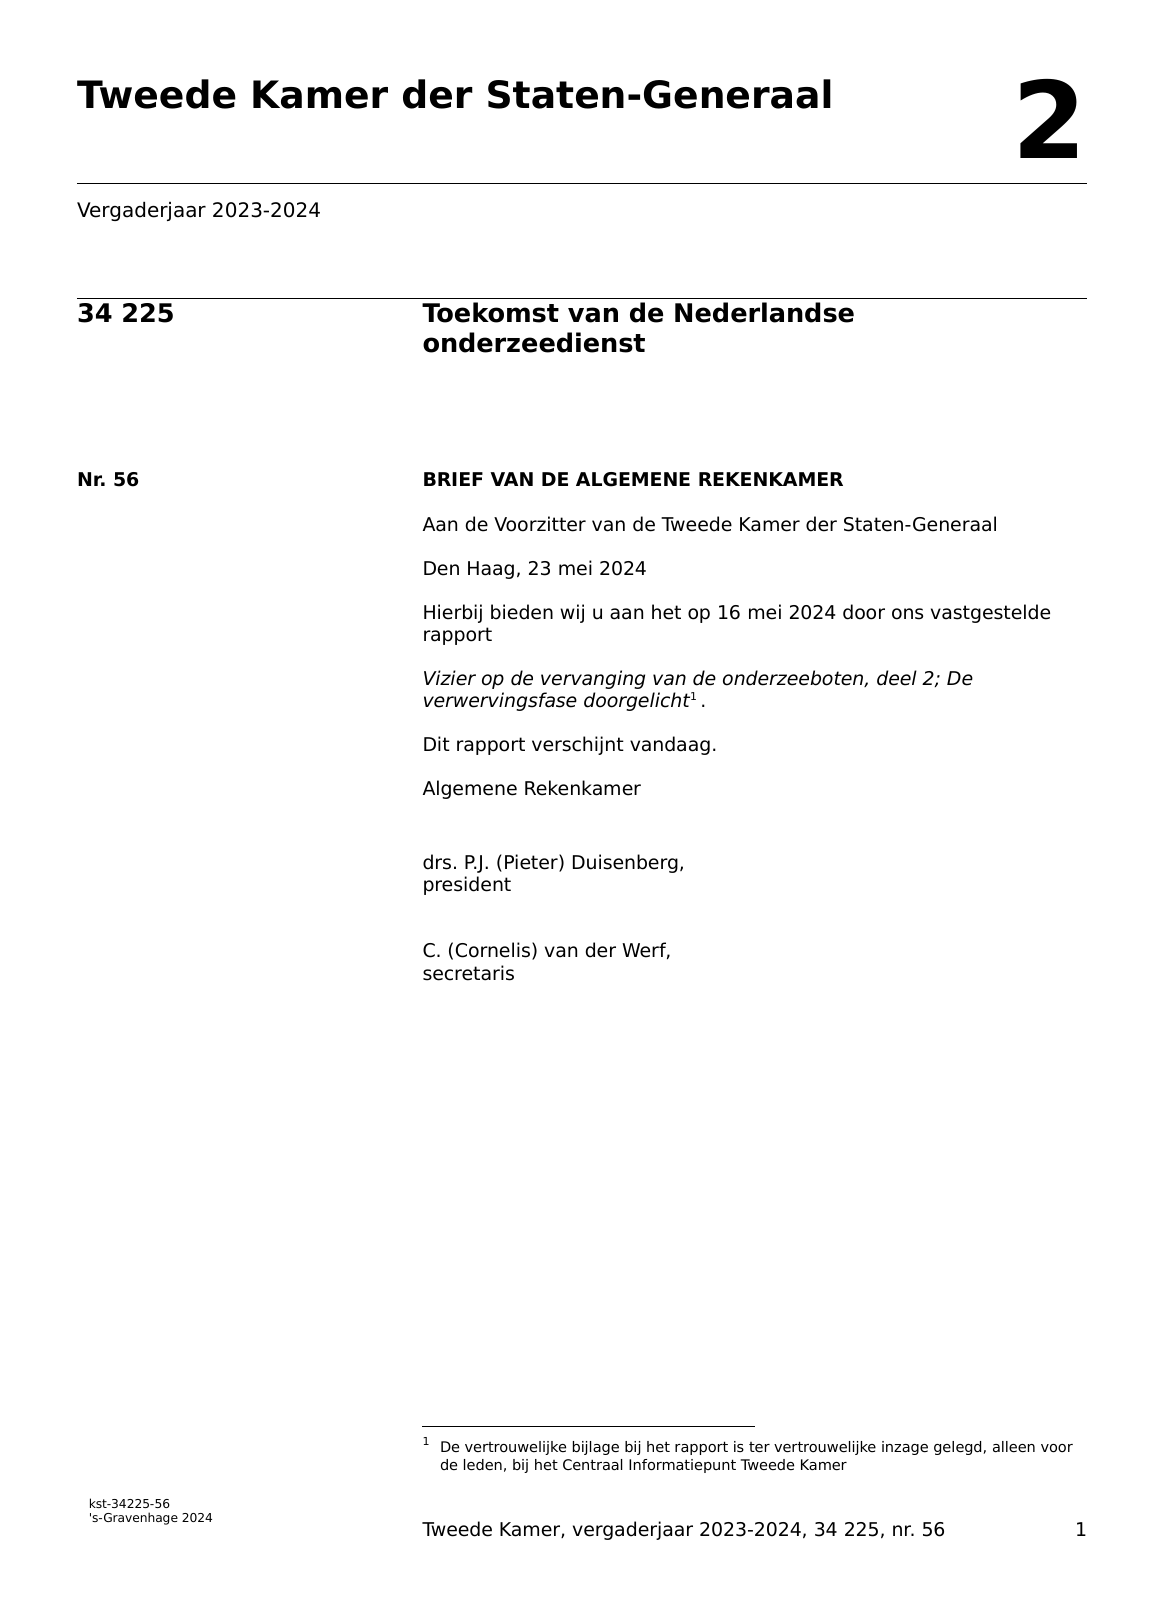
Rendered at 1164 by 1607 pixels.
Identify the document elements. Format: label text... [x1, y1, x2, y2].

table_cell Vergaderjaar 2023-2024 [77, 184, 1087, 298]
text Aan de Voorzitter van de Tweede Kamer der Staten-Generaal [422, 513, 1087, 536]
text De vertrouwelijke bijlage bij het rapport is ter vertrouwelijke inzage gelegd, alleen voor de leden, bij het Centraal Informatiepunt Tweede Kamer [422, 1435, 1087, 1474]
text Dit rapport verschijnt vandaag. [422, 734, 1087, 756]
text kst-34225-56 [88, 1497, 323, 1511]
text C. (Cornelis) van der Werf, secretaris [422, 918, 1087, 984]
table_header 2 [886, 59, 1087, 183]
table_header Tweede Kamer der Staten-Generaal [77, 59, 886, 183]
subtitle 34 225 Toekomst van de Nederlandse onderzeedienst [77, 299, 1087, 358]
text drs. P.J. (Pieter) Duisenberg, president [422, 830, 1087, 896]
text 's-Gravenhage 2024 [88, 1511, 323, 1525]
text Hierbij bieden wij u aan het op 16 mei 2024 door ons vastgestelde rapport [422, 602, 1087, 646]
text Algemene Rekenkamer [422, 778, 1087, 800]
text Den Haag, 23 mei 2024 [422, 558, 1087, 580]
subtitle Nr. 56 BRIEF VAN DE ALGEMENE REKENKAMER [77, 469, 1087, 491]
text Vizier op de vervanging van de onderzeeboten, deel 2; De verwervingsfase doorgelicht. [422, 668, 1087, 712]
